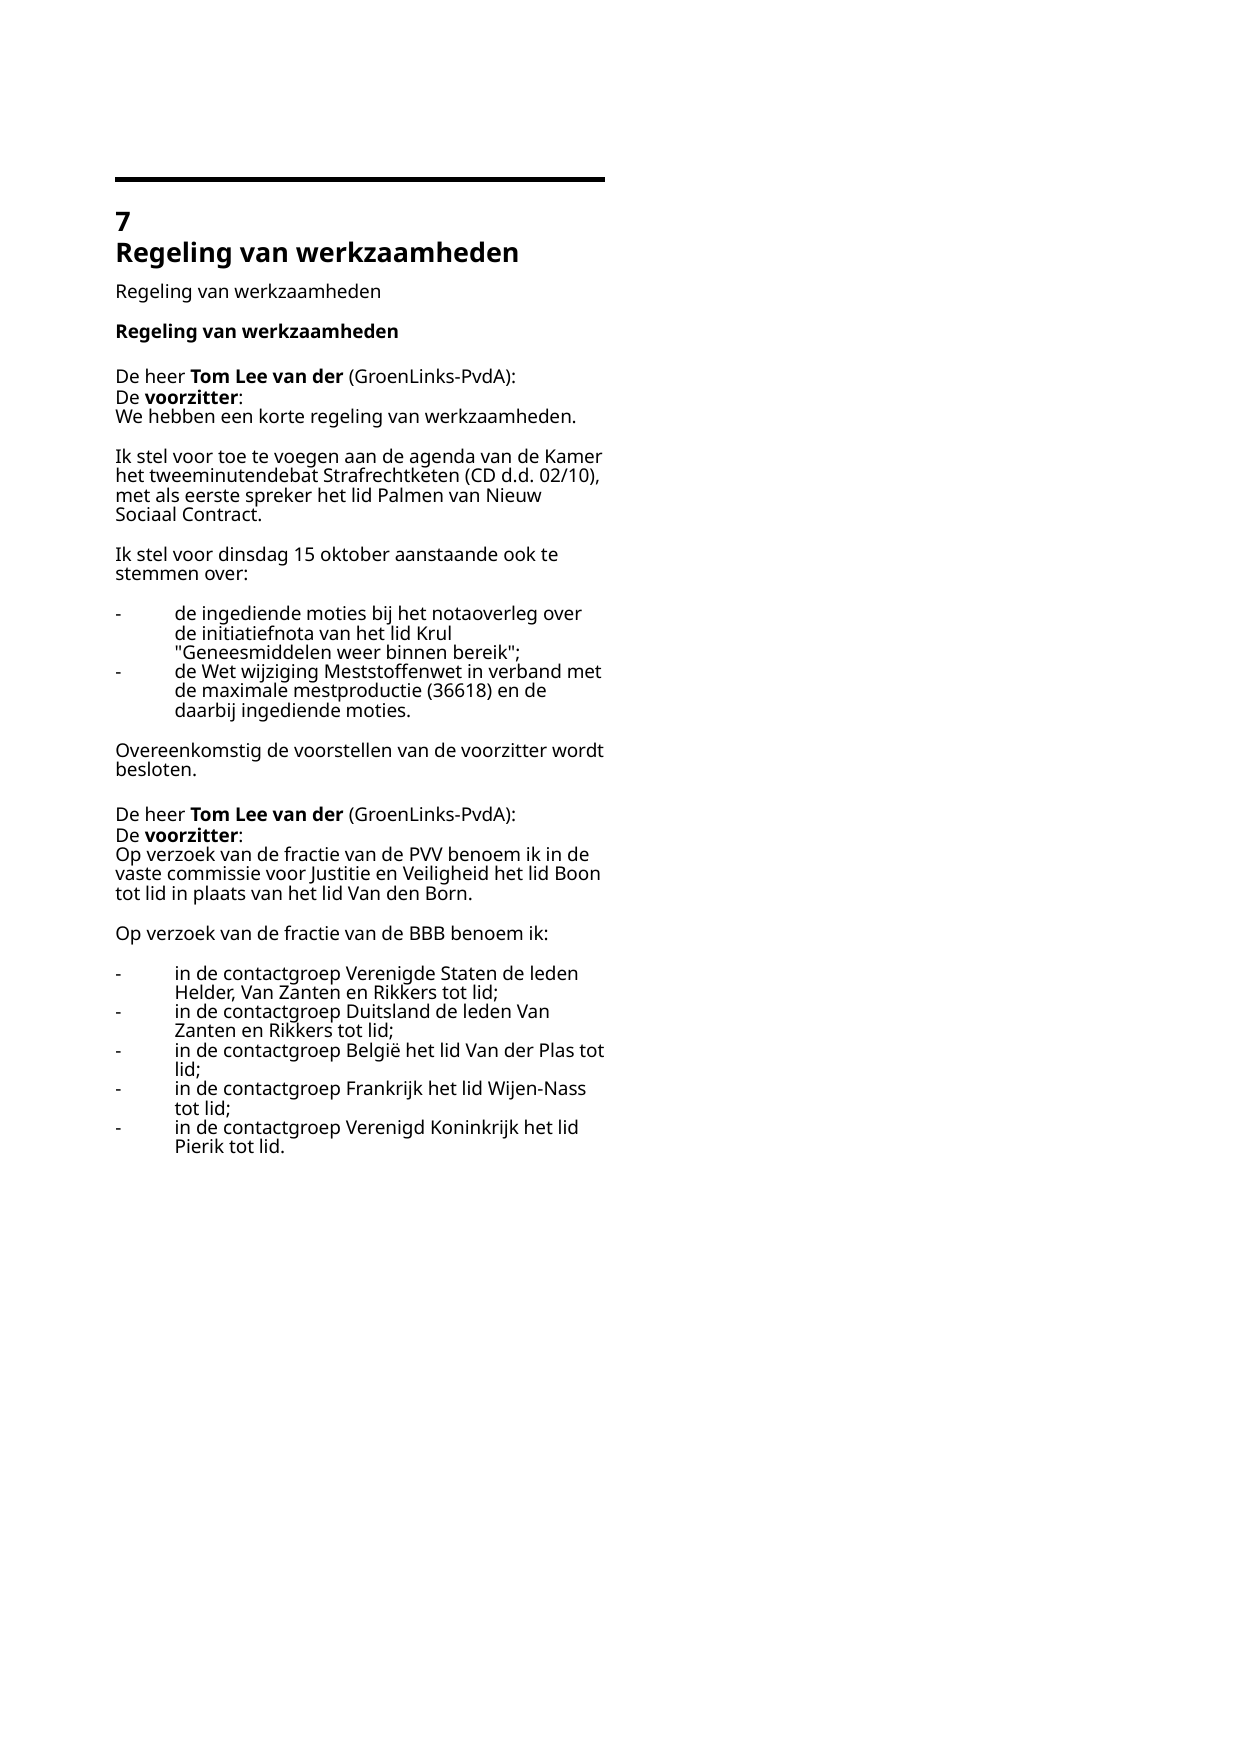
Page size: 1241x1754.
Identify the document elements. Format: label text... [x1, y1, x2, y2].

list in de contactgroep Verenigd Koninkrijk het lid Pierik tot lid. [115, 1119, 605, 1157]
text Ik stel voor dinsdag 15 oktober aanstaande ook te stemmen over: [115, 546, 605, 584]
text We hebben een korte regeling van werkzaamheden. [115, 408, 605, 427]
text Regeling van werkzaamheden [115, 239, 605, 283]
list in de contactgroep België het lid Van der Plas tot lid; [115, 1042, 605, 1080]
list in de contactgroep Duitsland de leden Van Zanten en Rikkers tot lid; [115, 1003, 605, 1042]
list in de contactgroep Frankrijk het lid Wijen-Nass tot lid; [115, 1080, 605, 1119]
list de ingediende moties bij het notaoverleg over de initiatiefnota van het lid Krul "Geneesmiddelen weer binnen bereik"; [115, 605, 605, 663]
text Regeling van werkzaamheden [115, 323, 605, 342]
list in de contactgroep Verenigde Staten de leden Helder, Van Zanten en Rikkers tot lid; [115, 964, 605, 1003]
text De heer Tom Lee van der (GroenLinks-PvdA): [115, 363, 605, 389]
text Regeling van werkzaamheden [115, 283, 605, 302]
text De voorzitter: [115, 827, 605, 846]
text De heer Tom Lee van der (GroenLinks-PvdA): [115, 801, 605, 827]
text 7 [115, 203, 605, 239]
text Op verzoek van de fractie van de BBB benoem ik: [115, 924, 605, 944]
list de Wet wijziging Meststoffenwet in verband met de maximale mestproductie (36618) en de daarbij ingediende moties. [115, 663, 605, 721]
text Ik stel voor toe te voegen aan de agenda van de Kamer het tweeminutendebat Strafrechtketen (CD d.d. 02/10), met als eerste spreker het lid Palmen van Nieuw Sociaal Contract. [115, 448, 605, 525]
text De voorzitter: [115, 389, 605, 408]
text Overeenkomstig de voorstellen van de voorzitter wordt besloten. [115, 742, 605, 780]
text Op verzoek van de fractie van de PVV benoem ik in de vaste commissie voor Justitie en Veiligheid het lid Boon tot lid in plaats van het lid Van den Born. [115, 846, 605, 904]
